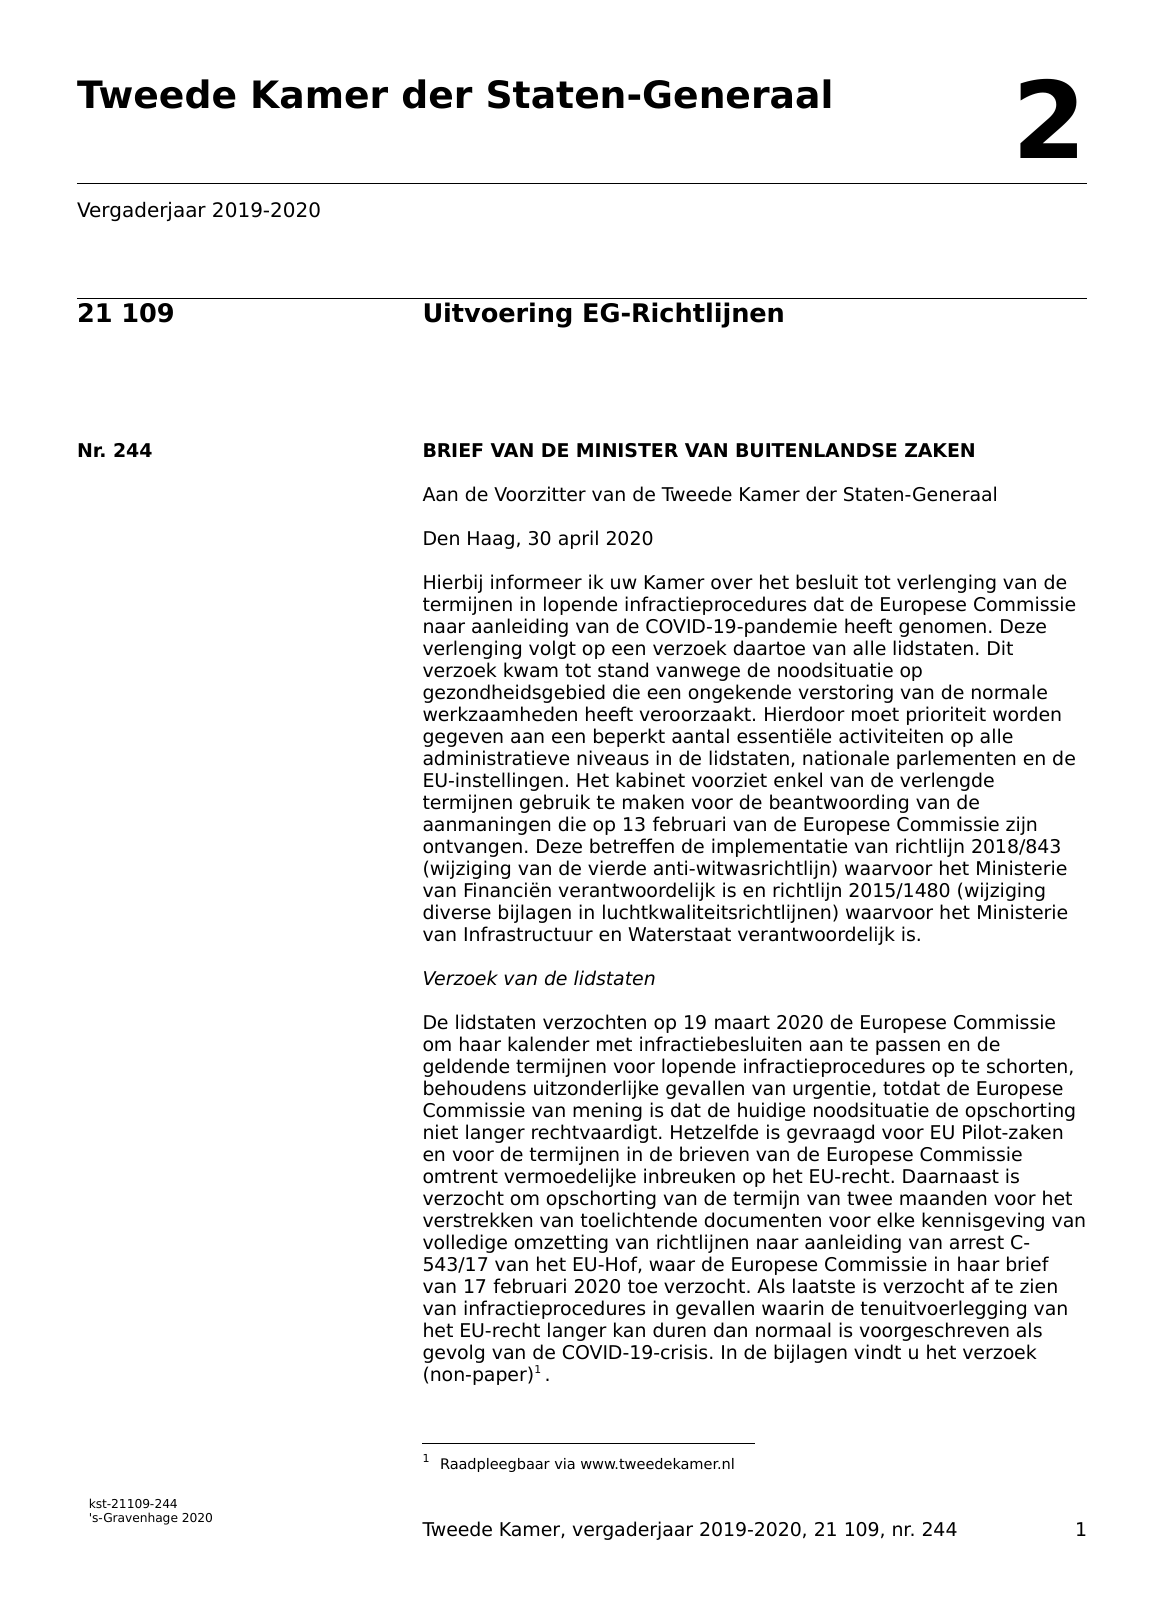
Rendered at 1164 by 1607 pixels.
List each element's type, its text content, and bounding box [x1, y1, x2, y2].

table_cell Vergaderjaar 2019-2020 [77, 184, 1087, 298]
text 's-Gravenhage 2020 [88, 1511, 323, 1525]
text kst-21109-244 [88, 1497, 323, 1511]
text Raadpleegbaar via www.tweedekamer.nl [422, 1452, 1087, 1474]
text De lidstaten verzochten op 19 maart 2020 de Europese Commissie om haar kalender met infractiebesluiten aan te passen en de geldende termijnen voor lopende infractieprocedures op te schorten, behoudens uitzonderlijke gevallen van urgentie, totdat de Europese Commissie van mening is dat de huidige noodsituatie de opschorting niet langer rechtvaardigt. Hetzelfde is gevraagd voor EU Pilot-zaken en voor de termijnen in de brieven van de Europese Commissie omtrent vermoedelijke inbreuken op het EU-recht. Daarnaast is verzocht om opschorting van de termijn van twee maanden voor het verstrekken van toelichtende documenten voor elke kennisgeving van volledige omzetting van richtlijnen naar aanleiding van arrest C-543/17 van het EU-Hof, waar de Europese Commissie in haar brief van 17 februari 2020 toe verzocht. Als laatste is verzocht af te zien van infractieprocedures in gevallen waarin de tenuitvoerlegging van het EU-recht langer kan duren dan normaal is voorgeschreven als gevolg van de COVID-19-crisis. In de bijlagen vindt u het verzoek (non-paper). [422, 1012, 1087, 1386]
text Den Haag, 30 april 2020 [422, 528, 1087, 550]
text Aan de Voorzitter van de Tweede Kamer der Staten-Generaal [422, 484, 1087, 506]
table_header 2 [886, 59, 1087, 183]
subtitle Nr. 244 BRIEF VAN DE MINISTER VAN BUITENLANDSE ZAKEN [77, 440, 1087, 462]
text Hierbij informeer ik uw Kamer over het besluit tot verlenging van de termijnen in lopende infractieprocedures dat de Europese Commissie naar aanleiding van de COVID-19-pandemie heeft genomen. Deze verlenging volgt op een verzoek daartoe van alle lidstaten. Dit verzoek kwam tot stand vanwege de noodsituatie op gezondheidsgebied die een ongekende verstoring van de normale werkzaamheden heeft veroorzaakt. Hierdoor moet prioriteit worden gegeven aan een beperkt aantal essentiële activiteiten op alle administratieve niveaus in de lidstaten, nationale parlementen en de EU-instellingen. Het kabinet voorziet enkel van de verlengde termijnen gebruik te maken voor de beantwoording van de aanmaningen die op 13 februari van de Europese Commissie zijn ontvangen. Deze betreffen de implementatie van richtlijn 2018/843 (wijziging van de vierde anti-witwasrichtlijn) waarvoor het Ministerie van Financiën verantwoordelijk is en richtlijn 2015/1480 (wijziging diverse bijlagen in luchtkwaliteitsrichtlijnen) waarvoor het Ministerie van Infrastructuur en Waterstaat verantwoordelijk is. [422, 572, 1087, 946]
table_header Tweede Kamer der Staten-Generaal [77, 59, 886, 183]
subtitle Verzoek van de lidstaten [422, 968, 1087, 990]
subtitle 21 109 Uitvoering EG-Richtlijnen [77, 299, 1087, 329]
